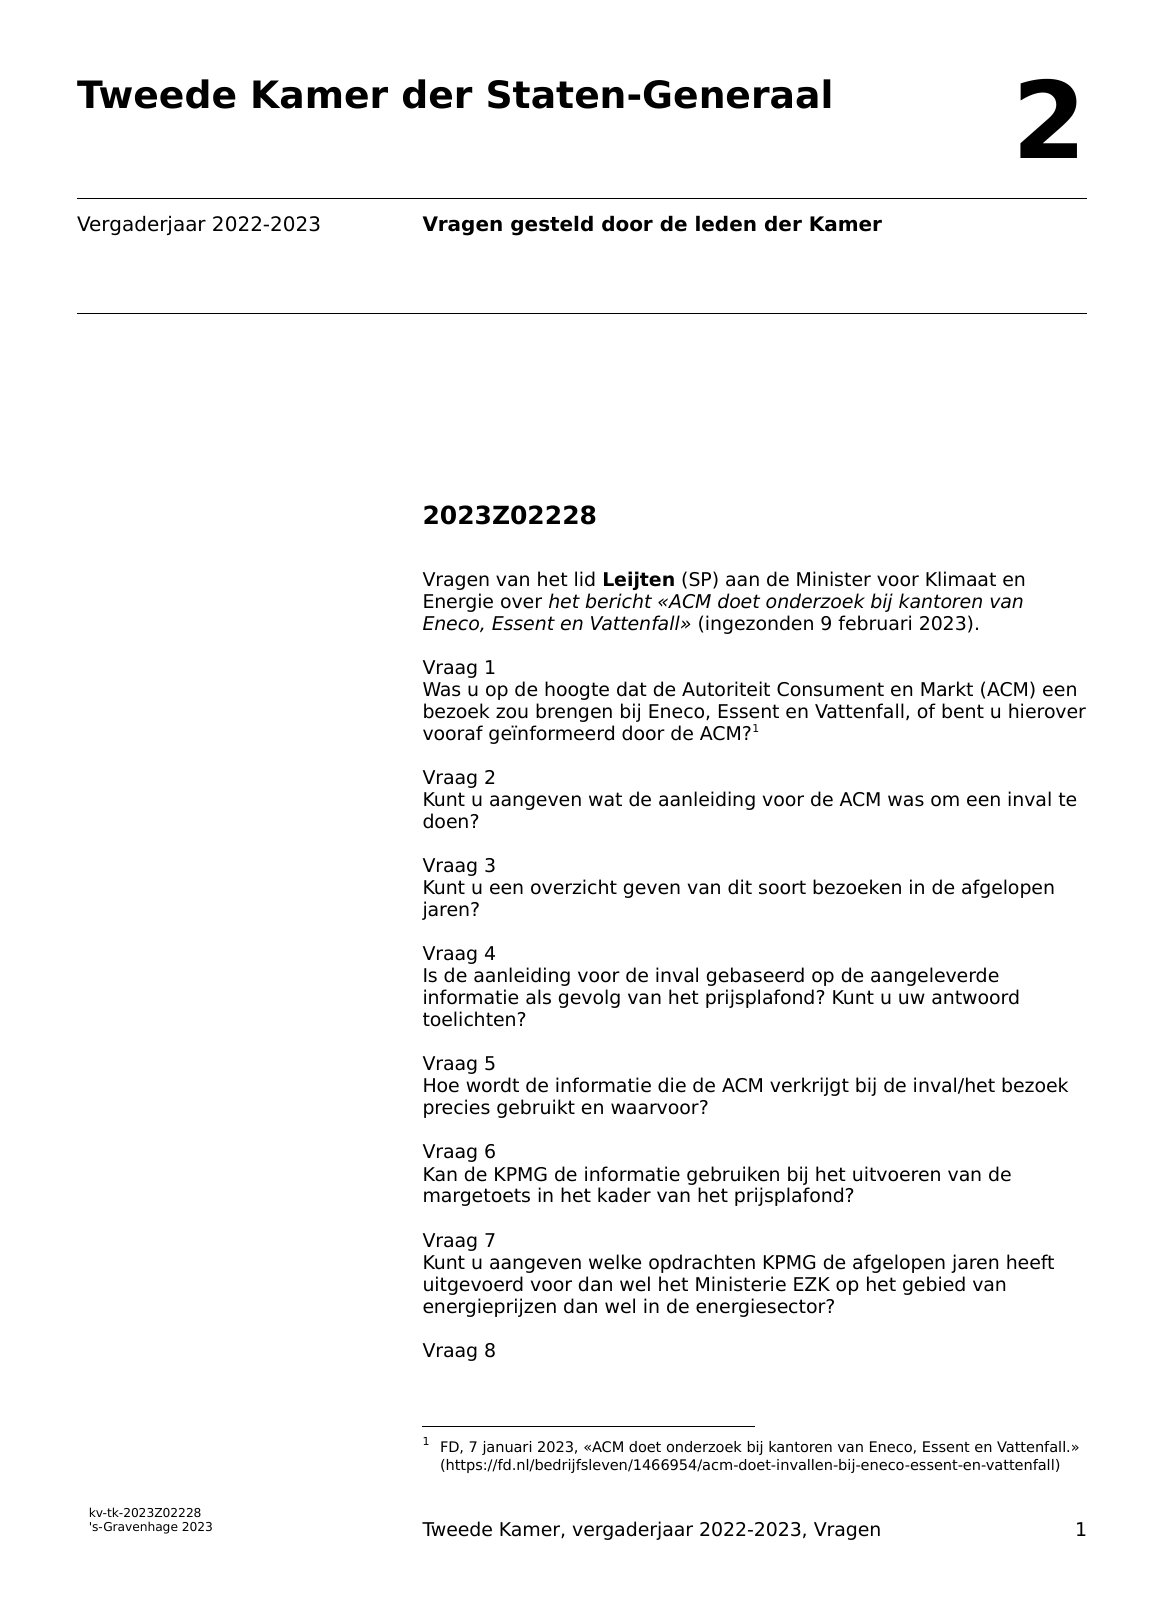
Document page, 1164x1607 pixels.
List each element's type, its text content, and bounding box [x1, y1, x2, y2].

text Vraag 2 [422, 767, 1087, 789]
text Kunt u een overzicht geven van dit soort bezoeken in de afgelopen jaren? [422, 877, 1087, 921]
text Vraag 5 [422, 1053, 1087, 1075]
text Vraag 7 [422, 1229, 1087, 1252]
table_header Tweede Kamer der Staten-Generaal [77, 59, 886, 198]
text Kan de KPMG de informatie gebruiken bij het uitvoeren van de margetoets in het kader van het prijsplafond? [422, 1163, 1087, 1207]
text Vraag 1 [422, 657, 1087, 679]
table_header 2 [886, 59, 1087, 198]
text Vragen van het lid Leijten (SP) aan de Minister voor Klimaat en Energie over het bericht «ACM doet onderzoek bij kantoren van Eneco, Essent en Vattenfall» (ingezonden 9 februari 2023). [422, 569, 1087, 635]
text kv-tk-2023Z02228 [88, 1506, 323, 1520]
text FD, 7 januari 2023, «ACM doet onderzoek bij kantoren van Eneco, Essent en Vattenfall.» (https://fd.nl/bedrijfsleven/1466954/acm-doet-invallen-bij-eneco-essent-en-vattenfall) [422, 1435, 1087, 1474]
table_cell Vragen gesteld door de leden der Kamer [422, 199, 1087, 313]
text Vraag 4 [422, 943, 1087, 965]
text Vraag 3 [422, 855, 1087, 877]
text Vraag 8 [422, 1340, 1087, 1362]
text 's-Gravenhage 2023 [88, 1520, 323, 1534]
text Vraag 6 [422, 1141, 1087, 1163]
text Was u op de hoogte dat de Autoriteit Consument en Markt (ACM) een bezoek zou brengen bij Eneco, Essent en Vattenfall, of bent u hierover vooraf geïnformeerd door de ACM? [422, 679, 1087, 745]
text Hoe wordt de informatie die de ACM verkrijgt bij de inval/het bezoek precies gebruikt en waarvoor? [422, 1075, 1087, 1119]
text Kunt u aangeven welke opdrachten KPMG de afgelopen jaren heeft uitgevoerd voor dan wel het Ministerie EZK op het gebied van energieprijzen dan wel in de energiesector? [422, 1252, 1087, 1317]
text Is de aanleiding voor de inval gebaseerd op de aangeleverde informatie als gevolg van het prijsplafond? Kunt u uw antwoord toelichten? [422, 965, 1087, 1031]
text 2023Z02228 [422, 501, 1087, 531]
text Kunt u aangeven wat de aanleiding voor de ACM was om een inval te doen? [422, 789, 1087, 833]
table_cell Vergaderjaar 2022-2023 [77, 199, 422, 313]
